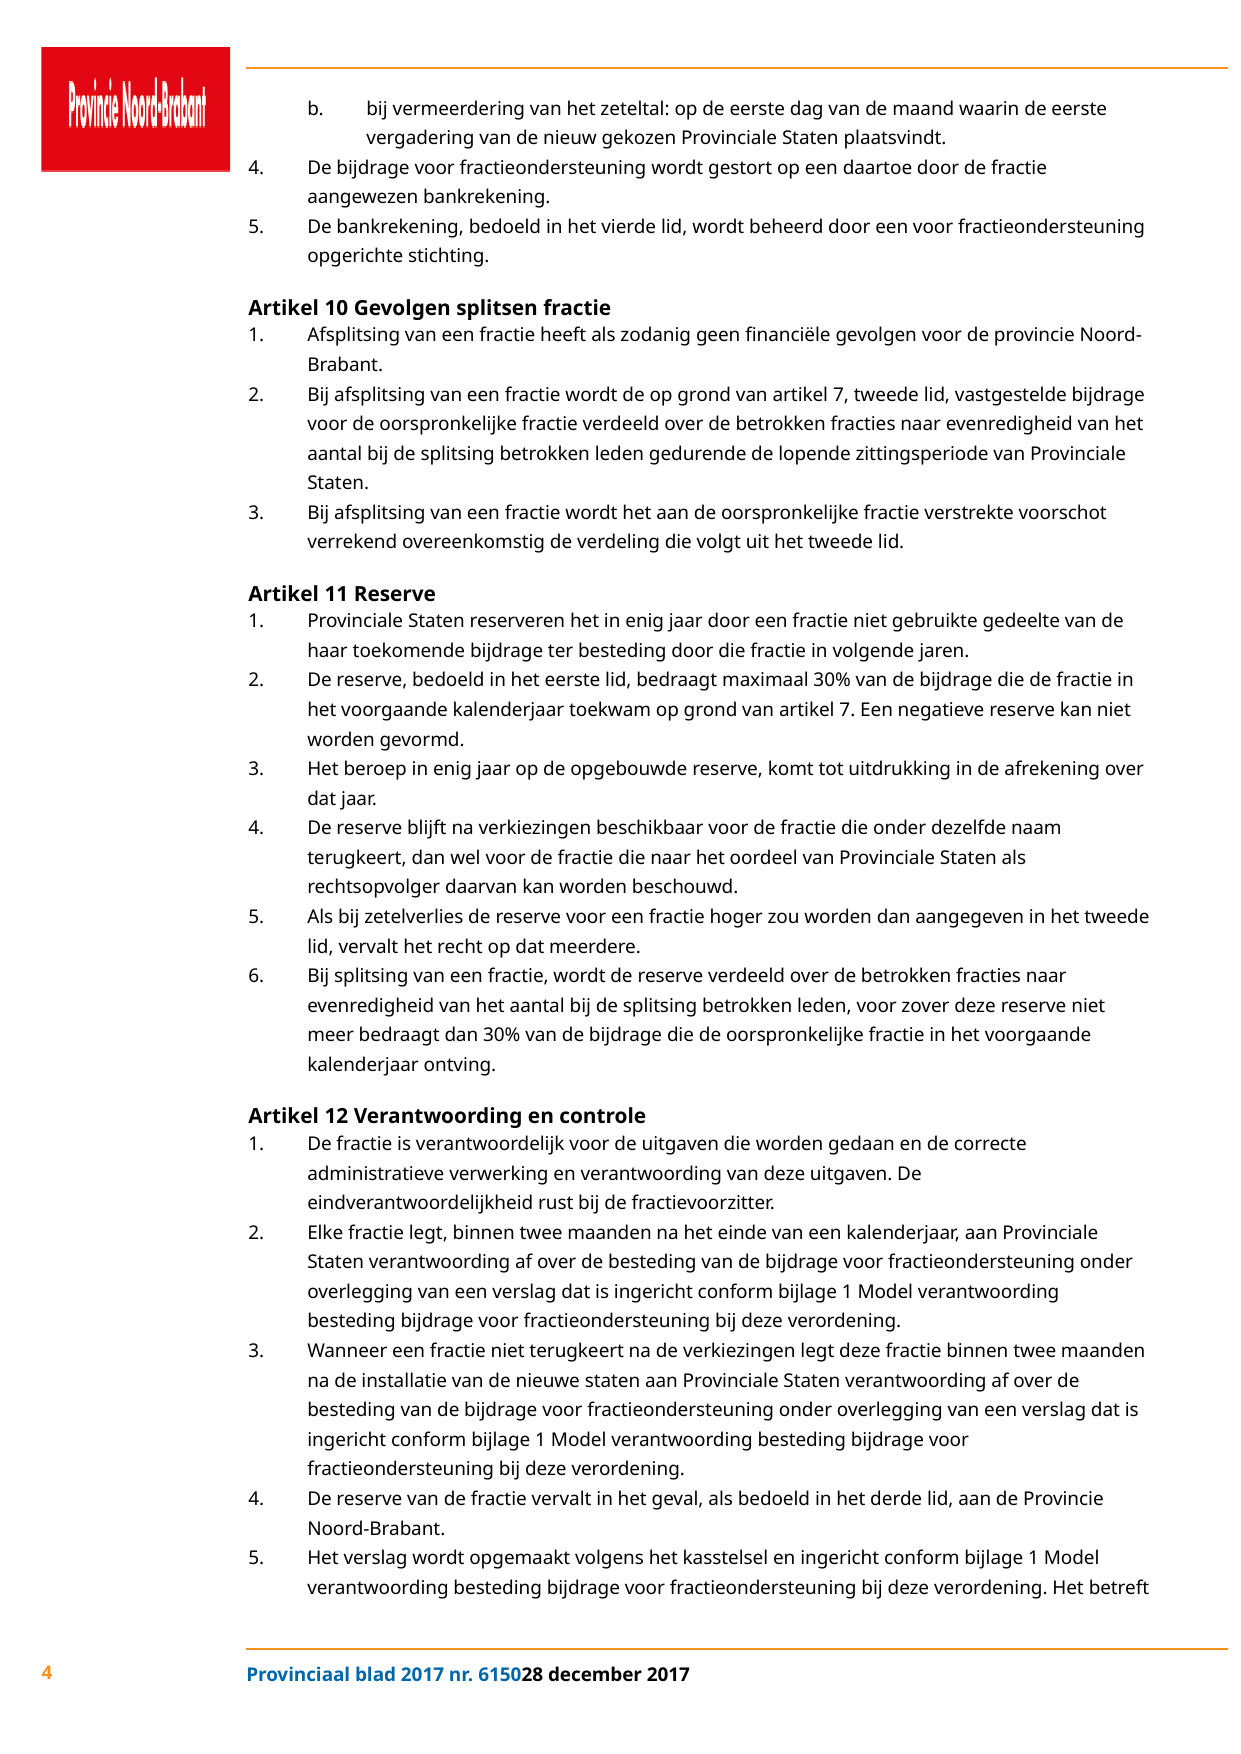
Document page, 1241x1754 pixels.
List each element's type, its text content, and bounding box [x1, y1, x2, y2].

list De reserve blijft na verkiezingen beschikbaar voor de fractie die onder dezelfde naam terugkeert, dan wel voor de fractie die naar het oordeel van Provinciale Staten als rechtsopvolger daarvan kan worden beschouwd. [248, 814, 1152, 899]
list Als bij zetelverlies de reserve voor een fractie hoger zou worden dan aangegeven in het tweede lid, vervalt het recht op dat meerdere. [248, 903, 1152, 959]
list Het verslag wordt opgemaakt volgens het kasstelsel en ingericht conform bijlage 1 Model verantwoording besteding bijdrage voor fractieondersteuning bij deze verordening. Het betreft [248, 1544, 1152, 1599]
text Artikel 11 Reserve [248, 579, 1152, 607]
list Bij afsplitsing van een fractie wordt het aan de oorspronkelijke fractie verstrekte voorschot verrekend overeenkomstig de verdeling die volgt uit het tweede lid. [248, 499, 1152, 554]
list De reserve, bedoeld in het eerste lid, bedraagt maximaal 30% van de bijdrage die de fractie in het voorgaande kalenderjaar toekwam op grond van artikel 7. Een negatieve reserve kan niet worden gevormd. [248, 667, 1152, 752]
list De reserve van de fractie vervalt in het geval, als bedoeld in het derde lid, aan de Provincie Noord-Brabant. [248, 1485, 1152, 1540]
text Artikel 12 Verantwoording en controle [248, 1102, 1152, 1130]
list Provinciale Staten reserveren het in enig jaar door een fractie niet gebruikte gedeelte van de haar toekomende bijdrage ter besteding door die fractie in volgende jaren. [248, 607, 1152, 663]
list Afsplitsing van een fractie heeft als zodanig geen financiële gevolgen voor de provincie Noord-Brabant. [248, 322, 1152, 377]
list De fractie is verantwoordelijk voor de uitgaven die worden gedaan en de correcte administratieve verwerking en verantwoording van deze uitgaven. De eindverantwoordelijkheid rust bij de fractievoorzitter. [248, 1130, 1152, 1215]
list Wanneer een fractie niet terugkeert na de verkiezingen legt deze fractie binnen twee maanden na de installatie van de nieuwe staten aan Provinciale Staten verantwoording af over de besteding van de bijdrage voor fractieondersteuning onder overlegging van een verslag dat is ingericht conform bijlage 1 Model verantwoording besteding bijdrage voor fractieondersteuning bij deze verordening. [248, 1337, 1152, 1481]
list Bij splitsing van een fractie, wordt de reserve verdeeld over de betrokken fracties naar evenredigheid van het aantal bij de splitsing betrokken leden, voor zover deze reserve niet meer bedraagt dan 30% van de bijdrage die de oorspronkelijke fractie in het voorgaande kalenderjaar ontving. [248, 962, 1152, 1077]
list Het beroep in enig jaar op de opgebouwde reserve, komt tot uitdrukking in de afrekening over dat jaar. [248, 755, 1152, 811]
list bij vermeerdering van het zeteltal: op de eerste dag van de maand waarin de eerste vergadering van de nieuw gekozen Provinciale Staten plaatsvindt. [307, 95, 1152, 150]
text Artikel 10 Gevolgen splitsen fractie [248, 293, 1152, 322]
list De bijdrage voor fractieondersteuning wordt gestort op een daartoe door de fractie aangewezen bankrekening. [248, 154, 1152, 209]
list Bij afsplitsing van een fractie wordt de op grond van artikel 7, tweede lid, vastgestelde bijdrage voor de oorspronkelijke fractie verdeeld over de betrokken fracties naar evenredigheid van het aantal bij de splitsing betrokken leden gedurende de lopende zittingsperiode van Provinciale Staten. [248, 381, 1152, 495]
list De bankrekening, bedoeld in het vierde lid, wordt beheerd door een voor fractieondersteuning opgerichte stichting. [248, 213, 1152, 268]
list Elke fractie legt, binnen twee maanden na het einde van een kalenderjaar, aan Provinciale Staten verantwoording af over de besteding van de bijdrage voor fractieondersteuning onder overlegging van een verslag dat is ingericht conform bijlage 1 Model verantwoording besteding bijdrage voor fractieondersteuning bij deze verordening. [248, 1219, 1152, 1333]
picture [41, 47, 231, 172]
